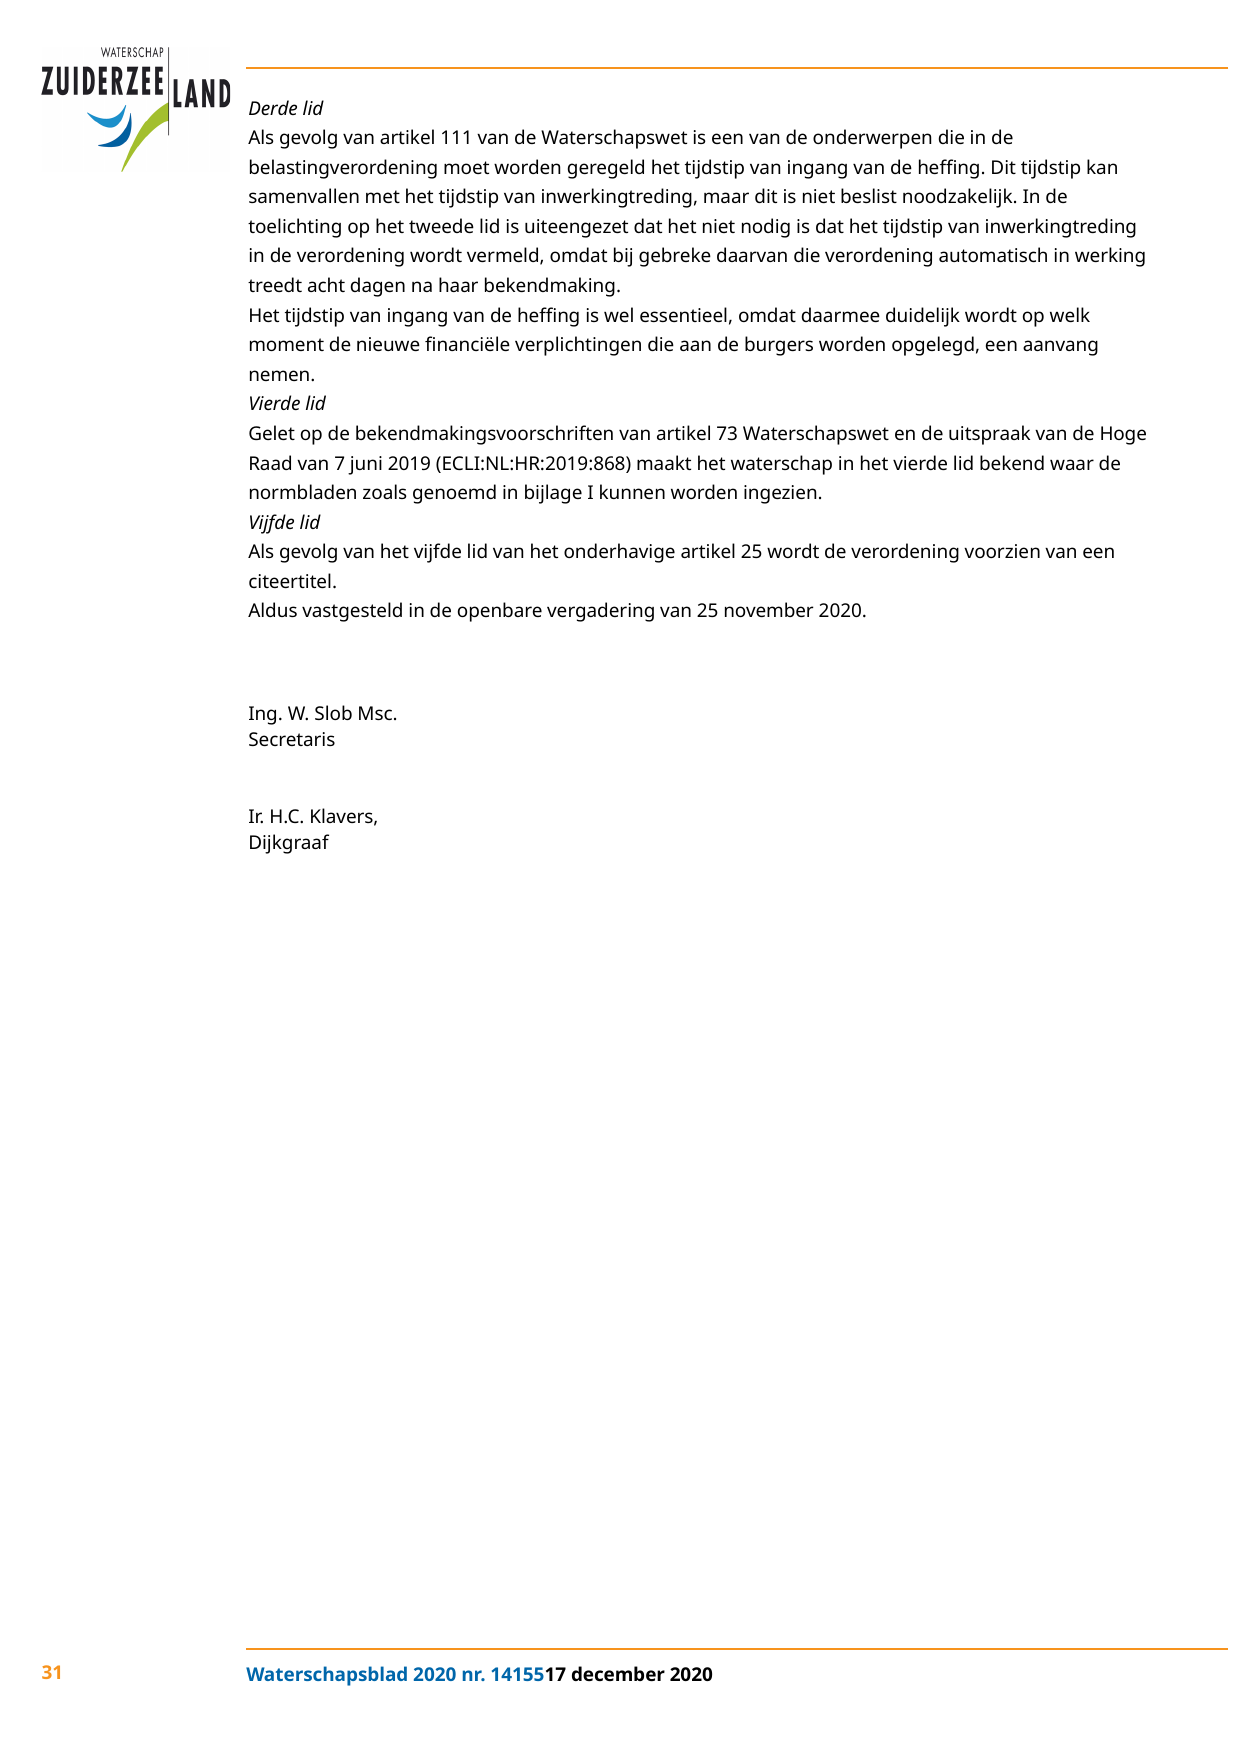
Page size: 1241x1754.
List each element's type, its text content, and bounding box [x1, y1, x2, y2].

text Dijkgraaf [248, 829, 1152, 855]
text Gelet op de bekendmakingsvoorschriften van artikel 73 Waterschapswet en de uitspraak van de Hoge Raad van 7 juni 2019 (ECLI:NL:HR:2019:868) maakt het waterschap in het vierde lid bekend waar de normbladen zoals genoemd in bijlage I kunnen worden ingezien. [248, 420, 1152, 505]
text Als gevolg van artikel 111 van de Waterschapswet is een van de onderwerpen die in de belastingverordening moet worden geregeld het tijdstip van ingang van de heffing. Dit tijdstip kan samenvallen met het tijdstip van inwerkingtreding, maar dit is niet beslist noodzakelijk. In de toelichting op het tweede lid is uiteengezet dat het niet nodig is dat het tijdstip van inwerkingtreding in de verordening wordt vermeld, omdat bij gebreke daarvan die verordening automatisch in werking treedt acht dagen na haar bekendmaking. [248, 124, 1152, 298]
text Vierde lid [248, 391, 1152, 416]
text Het tijdstip van ingang van de heffing is wel essentieel, omdat daarmee duidelijk wordt op welk moment de nieuwe financiële verplichtingen die aan de burgers worden opgelegd, een aanvang nemen. [248, 302, 1152, 387]
text Als gevolg van het vijfde lid van het onderhavige artikel 25 wordt de verordening voorzien van een citeertitel. [248, 538, 1152, 594]
picture [41, 47, 231, 172]
text Secretaris [248, 726, 1152, 752]
text Vijfde lid [248, 509, 1152, 535]
text Aldus vastgesteld in de openbare vergadering van 25 november 2020. [248, 598, 1152, 623]
text Ir. H.C. Klavers, [248, 803, 1152, 829]
text Derde lid [248, 95, 1152, 121]
text Ing. W. Slob Msc. [248, 701, 1152, 726]
